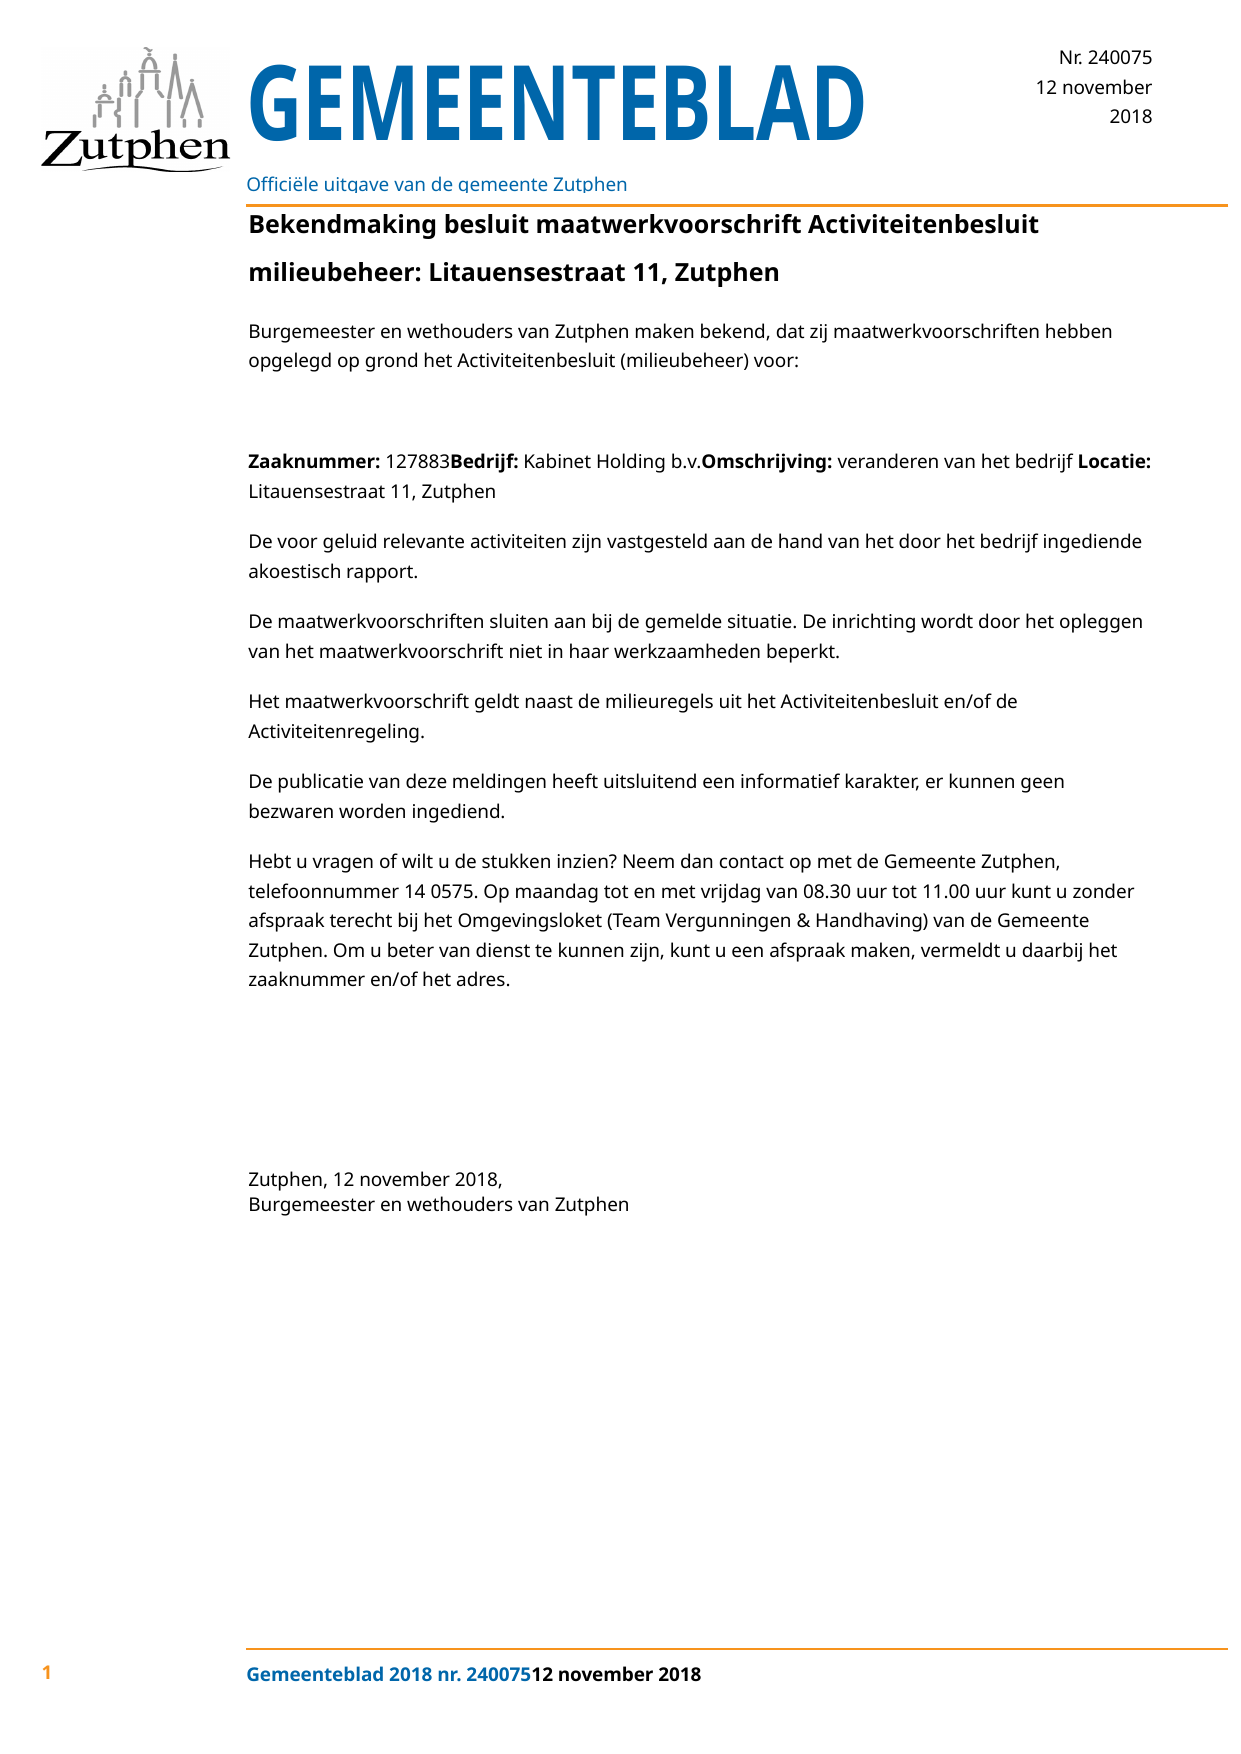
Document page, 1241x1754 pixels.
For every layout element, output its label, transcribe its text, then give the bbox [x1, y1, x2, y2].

text De publicatie van deze meldingen heeft uitsluitend een informatief karakter, er kunnen geen bezwaren worden ingediend. [248, 768, 1152, 824]
text Burgemeester en wethouders van Zutphen maken bekend, dat zij maatwerkvoorschriften hebben opgelegd op grond het Activiteitenbesluit (milieubeheer) voor: [248, 318, 1152, 373]
text Bekendmaking besluit maatwerkvoorschrift Activiteitenbesluit milieubeheer: Litauensestraat 11, Zutphen [248, 207, 1152, 288]
text Zaaknummer: 127883Bedrijf: Kabinet Holding b.v.Omschrijving: veranderen van het bedrijf Locatie: Litauensestraat 11, Zutphen [248, 448, 1152, 504]
text De maatwerkvoorschriften sluiten aan bij de gemelde situatie. De inrichting wordt door het opleggen van het maatwerkvoorschrift niet in haar werkzaamheden beperkt. [248, 608, 1152, 664]
picture [41, 47, 231, 172]
text Hebt u vragen of wilt u de stukken inzien? Neem dan contact op met de Gemeente Zutphen, telefoonnummer 14 0575. Op maandag tot en met vrijdag van 08.30 uur tot 11.00 uur kunt u zonder afspraak terecht bij het Omgevingsloket (Team Vergunningen & Handhaving) van de Gemeente Zutphen. Om u beter van dienst te kunnen zijn, kunt u een afspraak maken, vermeldt u daarbij het zaaknummer en/of het adres. [248, 848, 1152, 992]
text Burgemeester en wethouders van Zutphen [248, 1191, 1152, 1217]
text Zutphen, 12 november 2018, [248, 1166, 1152, 1191]
text De voor geluid relevante activiteiten zijn vastgesteld aan de hand van het door het bedrijf ingediende akoestisch rapport. [248, 528, 1152, 584]
text Het maatwerkvoorschrift geldt naast de milieuregels uit het Activiteitenbesluit en/of de Activiteitenregeling. [248, 688, 1152, 744]
